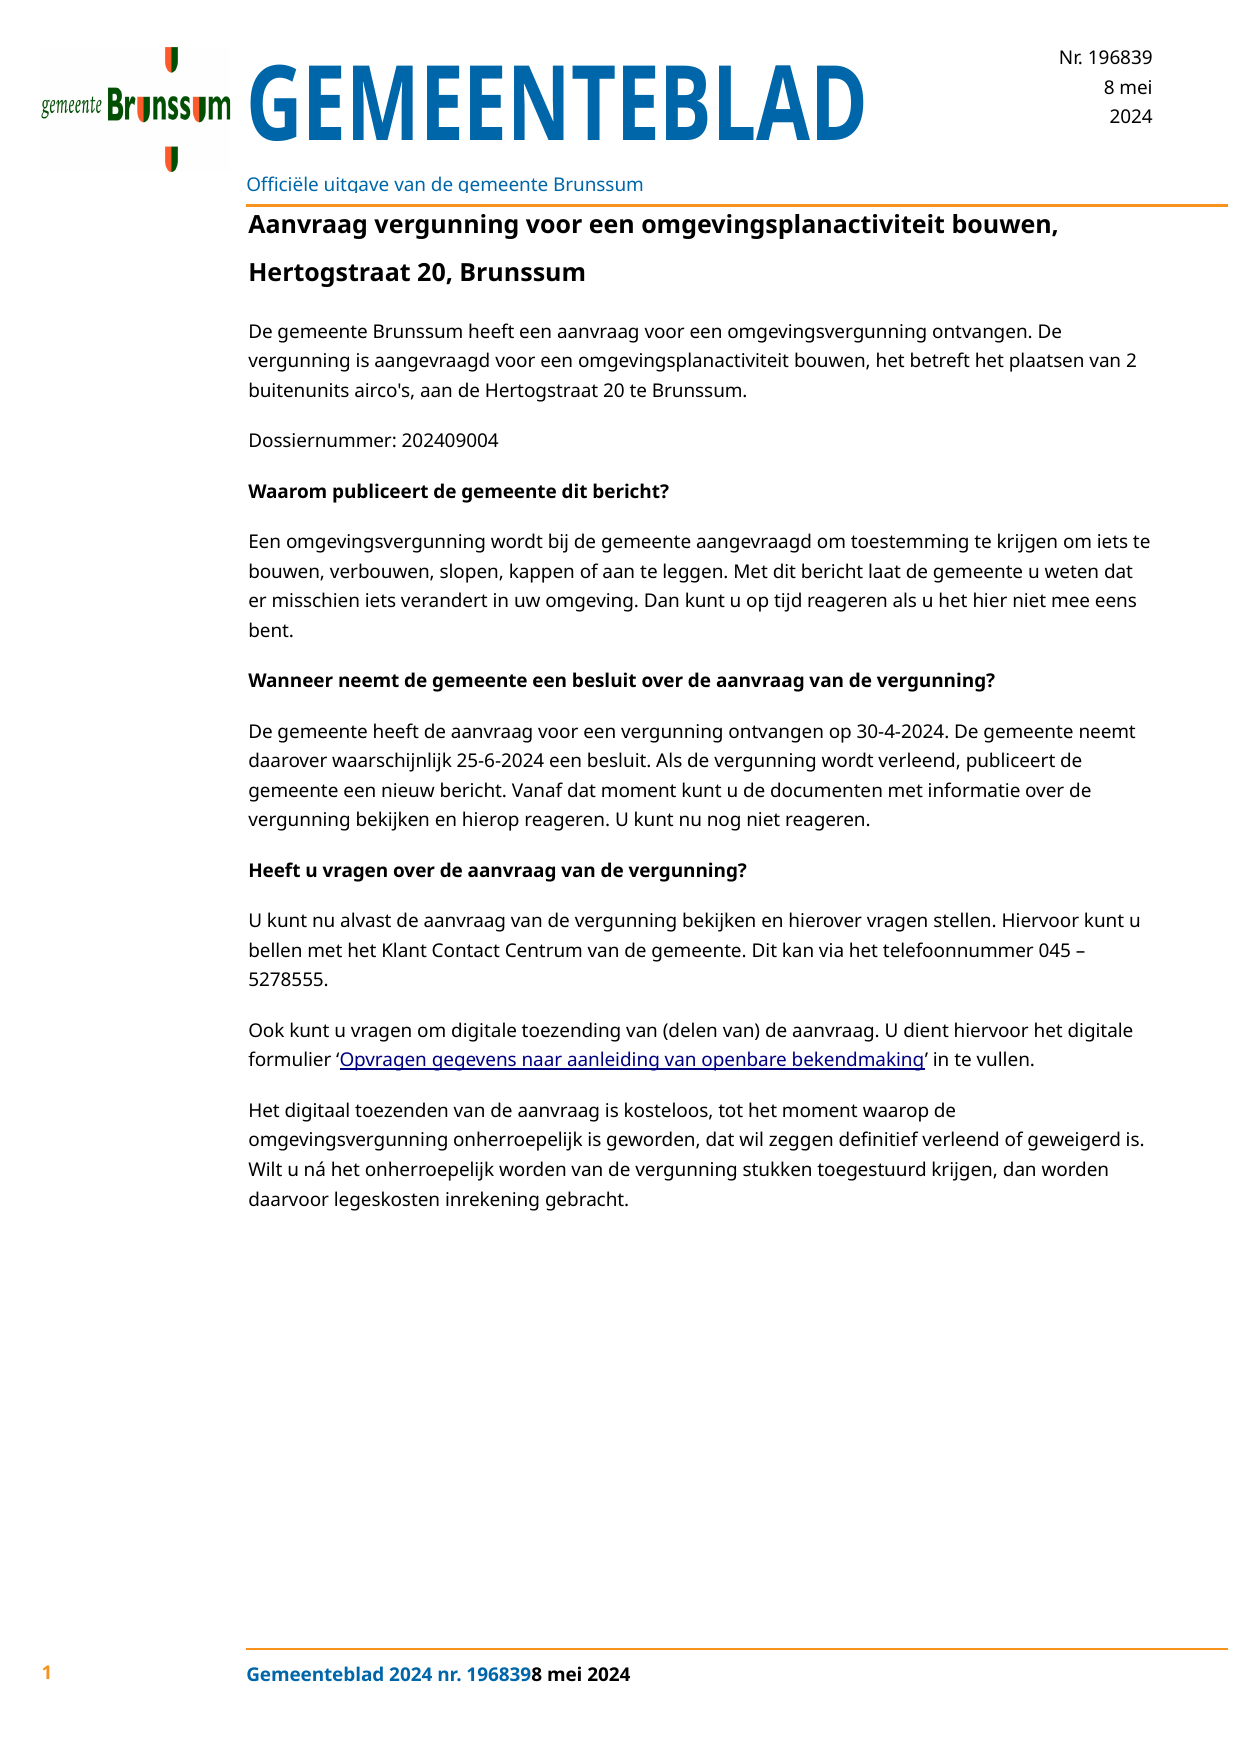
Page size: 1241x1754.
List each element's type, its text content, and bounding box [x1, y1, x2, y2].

text Waarom publiceert de gemeente dit bericht? [248, 478, 1152, 504]
text Dossiernummer: 202409004 [248, 427, 1152, 453]
text Ook kunt u vragen om digitale toezending van (delen van) de aanvraag. U dient hiervoor het digitale formulier ‘Opvragen gegevens naar aanleiding van openbare bekendmaking’ in te vullen. [248, 1017, 1152, 1072]
text Het digitaal toezenden van de aanvraag is kosteloos, tot het moment waarop de omgevingsvergunning onherroepelijk is geworden, dat wil zeggen definitief verleend of geweigerd is. Wilt u ná het onherroepelijk worden van de vergunning stukken toegestuurd krijgen, dan worden daarvoor legeskosten inrekening gebracht. [248, 1097, 1152, 1212]
text Een omgevingsvergunning wordt bij de gemeente aangevraagd om toestemming te krijgen om iets te bouwen, verbouwen, slopen, kappen of aan te leggen. Met dit bericht laat de gemeente u weten dat er misschien iets verandert in uw omgeving. Dan kunt u op tijd reageren als u het hier niet mee eens bent. [248, 528, 1152, 643]
picture [41, 47, 231, 172]
text De gemeente heeft de aanvraag voor een vergunning ontvangen op 30-4-2024. De gemeente neemt daarover waarschijnlijk 25-6-2024 een besluit. Als de vergunning wordt verleend, publiceert de gemeente een nieuw bericht. Vanaf dat moment kunt u de documenten met informatie over de vergunning bekijken en hierop reageren. U kunt nu nog niet reageren. [248, 718, 1152, 832]
text U kunt nu alvast de aanvraag van de vergunning bekijken en hierover vragen stellen. Hiervoor kunt u bellen met het Klant Contact Centrum van de gemeente. Dit kan via het telefoonnummer 045 – 5278555. [248, 907, 1152, 992]
text Heeft u vragen over de aanvraag van de vergunning? [248, 857, 1152, 883]
text Wanneer neemt de gemeente een besluit over de aanvraag van de vergunning? [248, 667, 1152, 693]
text De gemeente Brunssum heeft een aanvraag voor een omgevingsvergunning ontvangen. De vergunning is aangevraagd voor een omgevingsplanactiviteit bouwen, het betreft het plaatsen van 2 buitenunits airco's, aan de Hertogstraat 20 te Brunssum. [248, 318, 1152, 403]
text Aanvraag vergunning voor een omgevingsplanactiviteit bouwen, Hertogstraat 20, Brunssum [248, 207, 1152, 288]
